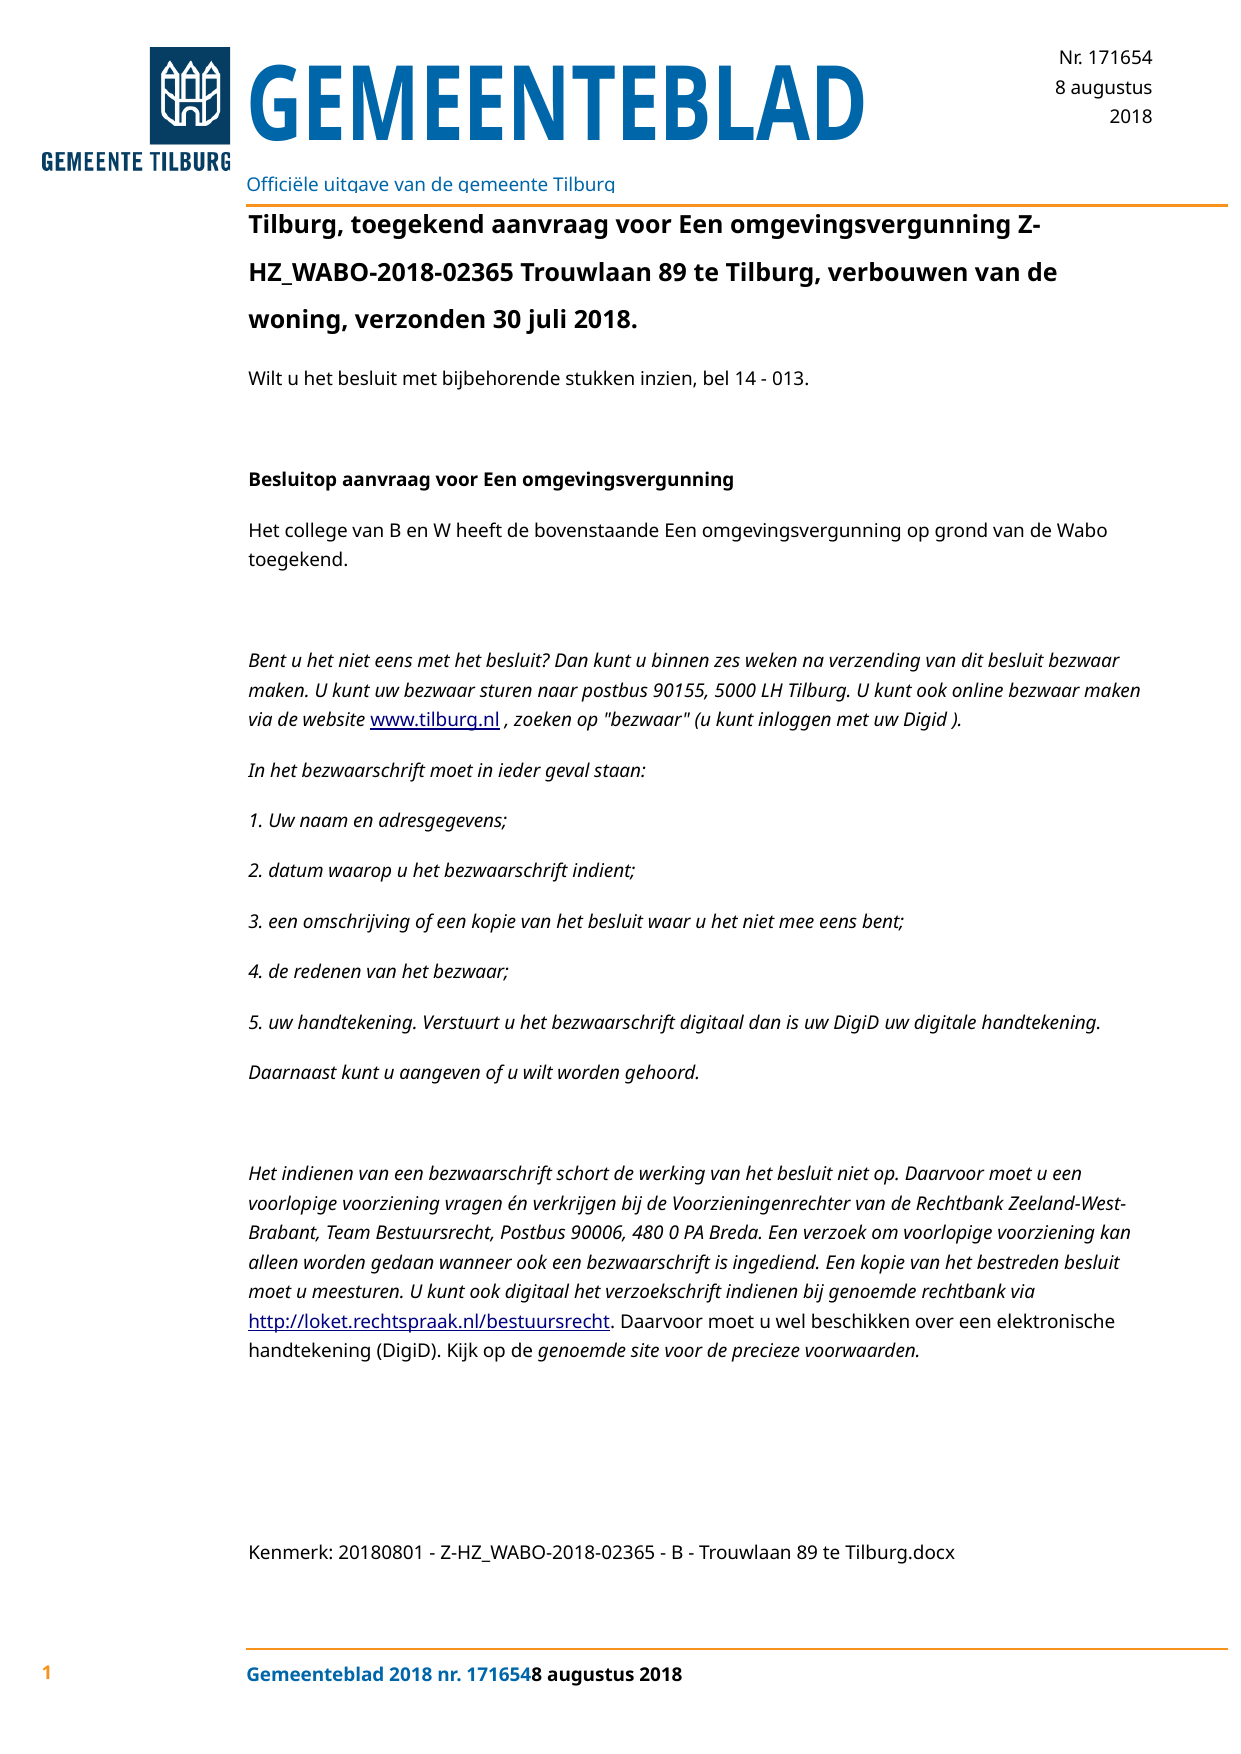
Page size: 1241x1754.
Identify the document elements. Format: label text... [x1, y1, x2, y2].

text Daarnaast kunt u aangeven of u wilt worden gehoord. [248, 1059, 1152, 1085]
text Wilt u het besluit met bijbehorende stukken inzien, bel 14 - 013. [248, 366, 1152, 391]
text Bent u het niet eens met het besluit? Dan kunt u binnen zes weken na verzending van dit besluit bezwaar maken. U kunt uw bezwaar sturen naar postbus 90155, 5000 LH Tilburg. U kunt ook online bezwaar maken via de website www.tilburg.nl , zoeken op "bezwaar" (u kunt inloggen met uw Digid ). [248, 647, 1152, 732]
text 1. Uw naam en adresgegevens; [248, 807, 1152, 833]
picture [41, 47, 231, 172]
text Tilburg, toegekend aanvraag voor Een omgevingsvergunning Z-HZ_WABO-2018-02365 Trouwlaan 89 te Tilburg, verbouwen van de woning, verzonden 30 juli 2018. [248, 207, 1152, 336]
text 2. datum waarop u het bezwaarschrift indient; [248, 858, 1152, 883]
text 5. uw handtekening. Verstuurt u het bezwaarschrift digitaal dan is uw DigiD uw digitale handtekening. [248, 1009, 1152, 1034]
text Kenmerk: 20180801 - Z-HZ_WABO-2018-02365 - B - Trouwlaan 89 te Tilburg.docx [248, 1539, 1152, 1565]
text Het college van B en W heeft de bovenstaande Een omgevingsvergunning op grond van de Wabo toegekend. [248, 517, 1152, 572]
text 4. de redenen van het bezwaar; [248, 958, 1152, 984]
text In het bezwaarschrift moet in ieder geval staan: [248, 757, 1152, 782]
text Besluitop aanvraag voor Een omgevingsvergunning [248, 466, 1152, 492]
text 3. een omschrijving of een kopie van het besluit waar u het niet mee eens bent; [248, 908, 1152, 934]
text Het indienen van een bezwaarschrift schort de werking van het besluit niet op. Daarvoor moet u een voorlopige voorziening vragen én verkrijgen bij de Voorzieningenrechter van de Rechtbank Zeeland-West-Brabant, Team Bestuursrecht, Postbus 90006, 480 0 PA Breda. Een verzoek om voorlopige voorziening kan alleen worden gedaan wanneer ook een bezwaarschrift is ingediend. Een kopie van het bestreden besluit moet u meesturen. U kunt ook digitaal het verzoekschrift indienen bij genoemde rechtbank via http://loket.rechtspraak.nl/bestuursrecht. Daarvoor moet u wel beschikken over een elektronische handtekening (DigiD). Kijk op de genoemde site voor de precieze voorwaarden. [248, 1160, 1152, 1363]
